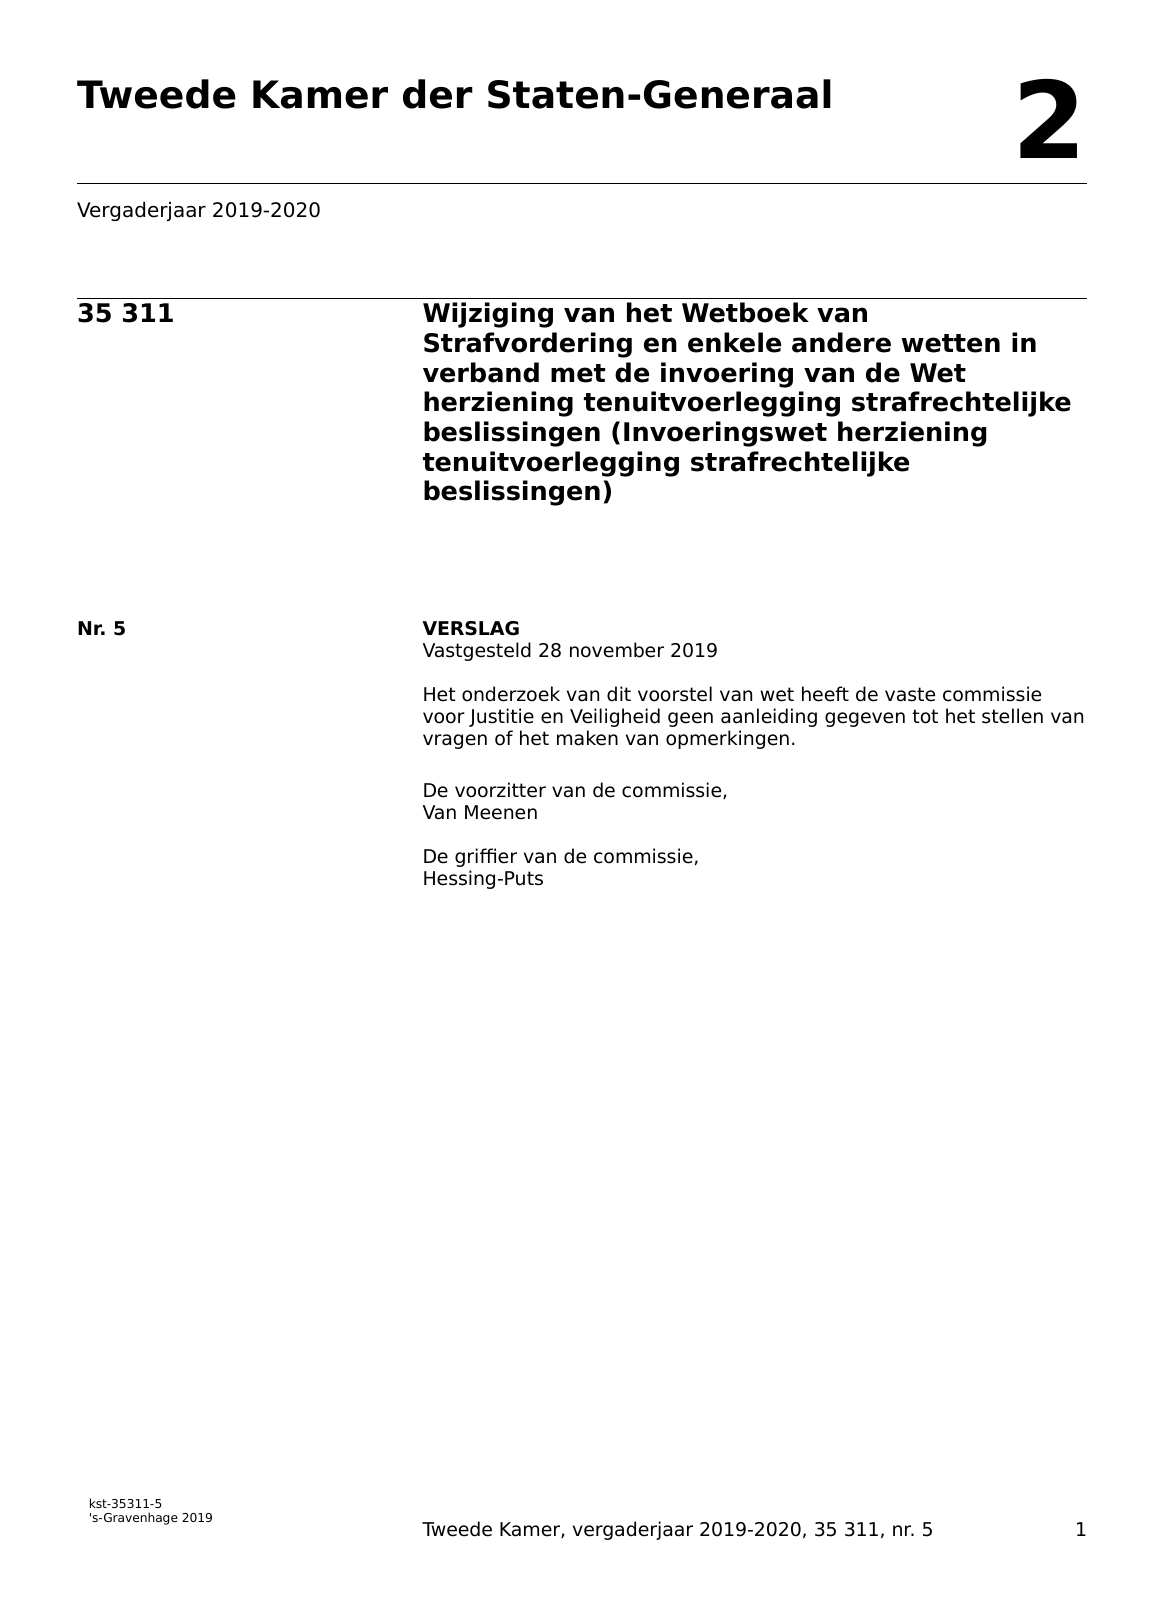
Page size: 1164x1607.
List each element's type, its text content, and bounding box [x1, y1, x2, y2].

text De griffier van de commissie, Hessing-Puts [422, 846, 1087, 890]
text Het onderzoek van dit voorstel van wet heeft de vaste commissie voor Justitie en Veiligheid geen aanleiding gegeven tot het stellen van vragen of het maken van opmerkingen. [422, 684, 1087, 750]
text kst-35311-5 [88, 1497, 323, 1511]
subtitle 35 311 Wijziging van het Wetboek van Strafvordering en enkele andere wetten in verband met de invoering van de Wet herziening tenuitvoerlegging strafrechtelijke beslissingen (Invoeringswet herziening tenuitvoerlegging strafrechtelijke beslissingen) [77, 299, 1087, 507]
table_header Tweede Kamer der Staten-Generaal [77, 59, 886, 183]
text 's-Gravenhage 2019 [88, 1511, 323, 1525]
text Vastgesteld 28 november 2019 [422, 640, 1087, 662]
table_cell Vergaderjaar 2019-2020 [77, 184, 1087, 298]
subtitle Nr. 5 VERSLAG [77, 618, 1087, 640]
text De voorzitter van de commissie, Van Meenen [422, 780, 1087, 824]
table_header 2 [886, 59, 1087, 183]
